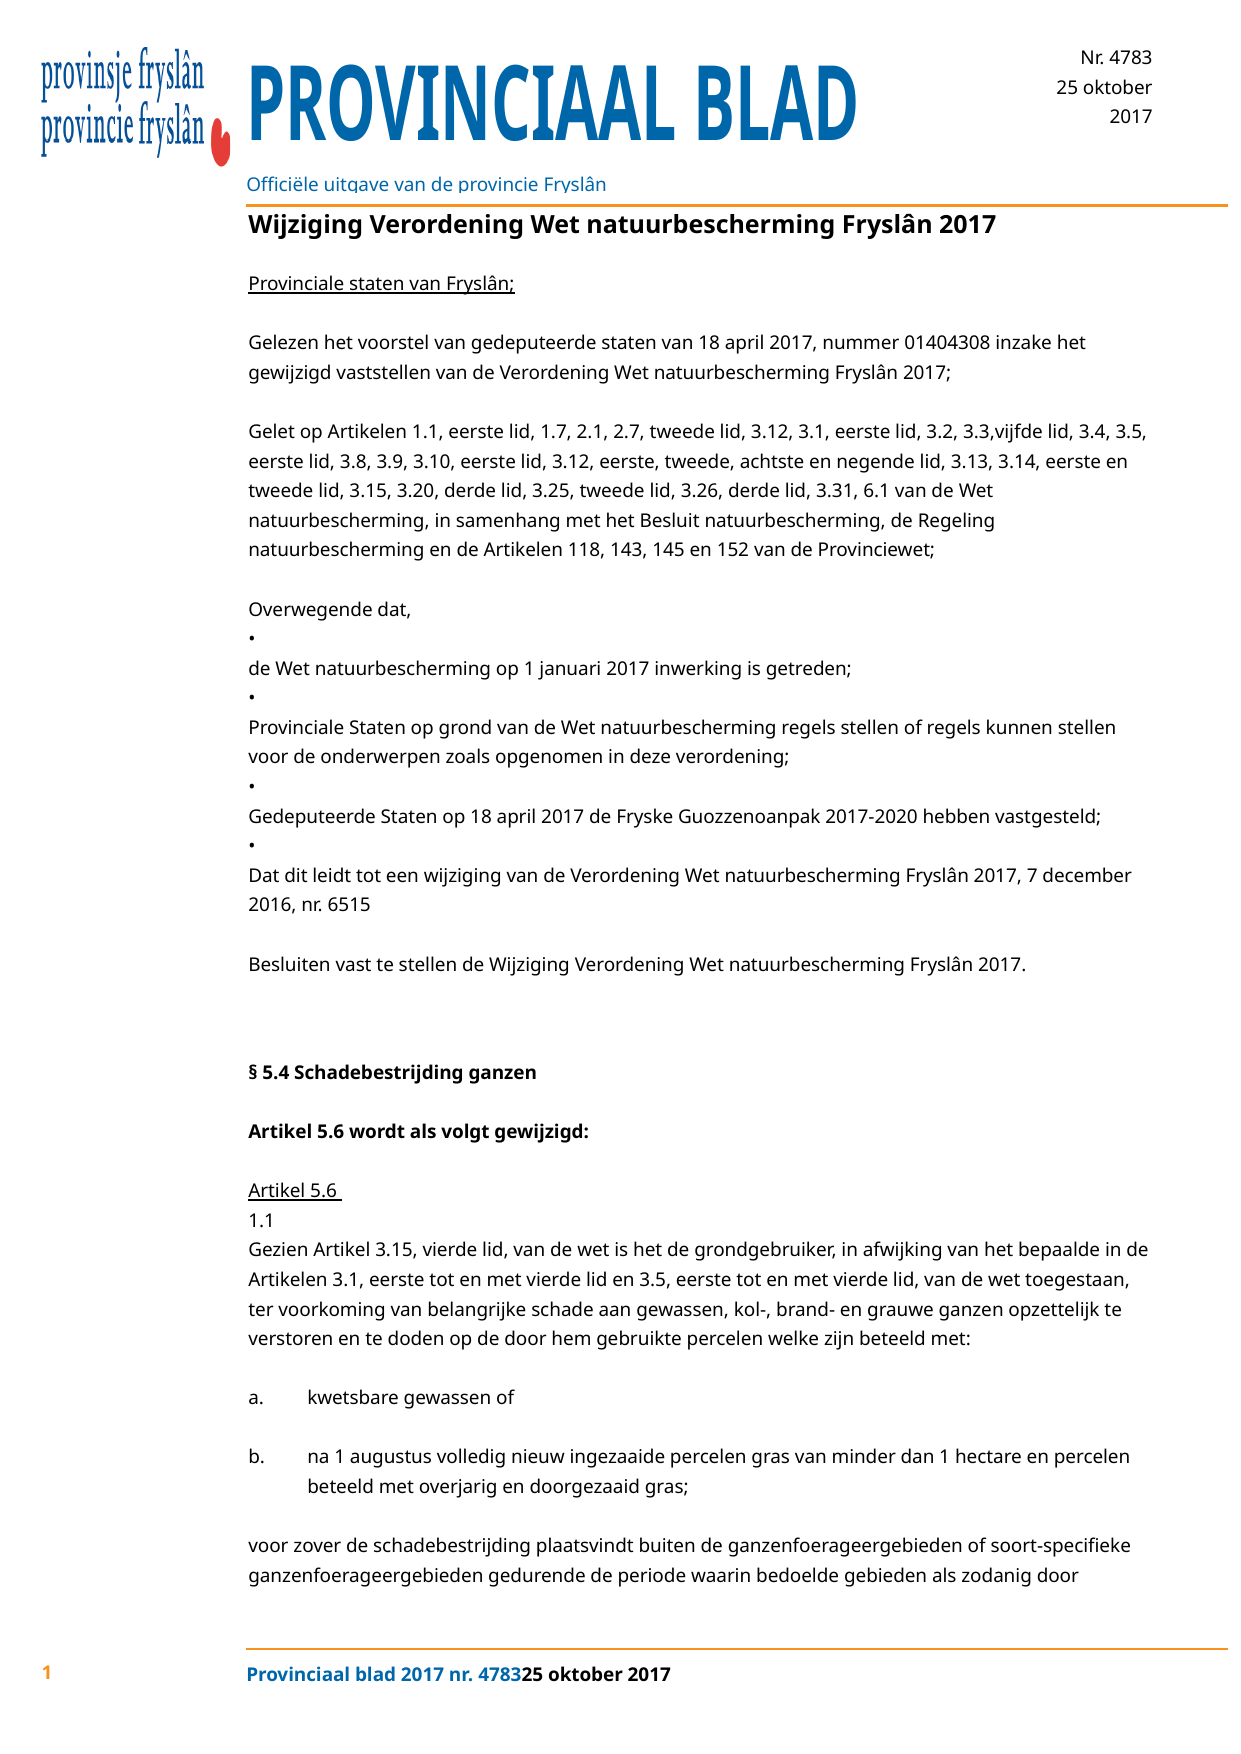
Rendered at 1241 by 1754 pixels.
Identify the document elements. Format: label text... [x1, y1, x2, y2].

text voor zover de schadebestrijding plaatsvindt buiten de ganzenfoerageergebieden of soort-specifieke ganzenfoerageergebieden gedurende de periode waarin bedoelde gebieden als zodanig door [248, 1532, 1152, 1588]
text Gezien Artikel 3.15, vierde lid, van de wet is het de grondgebruiker, in afwijking van het bepaalde in de Artikelen 3.1, eerste tot en met vierde lid en 3.5, eerste tot en met vierde lid, van de wet toegestaan, ter voorkoming van belangrijke schade aan gewassen, kol-, brand- en grauwe ganzen opzettelijk te verstoren en te doden op de door hem gebruikte percelen welke zijn beteeld met: [248, 1237, 1152, 1351]
text Gelet op Artikelen 1.1, eerste lid, 1.7, 2.1, 2.7, tweede lid, 3.12, 3.1, eerste lid, 3.2, 3.3,vijfde lid, 3.4, 3.5, eerste lid, 3.8, 3.9, 3.10, eerste lid, 3.12, eerste, tweede, achtste en negende lid, 3.13, 3.14, eerste en tweede lid, 3.15, 3.20, derde lid, 3.25, tweede lid, 3.26, derde lid, 3.31, 6.1 van de Wet natuurbescherming, in samenhang met het Besluit natuurbescherming, de Regeling natuurbescherming en de Artikelen 118, 143, 145 en 152 van de Provinciewet; [248, 418, 1152, 562]
text Artikel 5.6 [248, 1177, 1152, 1203]
text Provinciale Staten op grond van de Wet natuurbescherming regels stellen of regels kunnen stellen voor de onderwerpen zoals opgenomen in deze verordening; [248, 714, 1152, 769]
text • [248, 684, 1152, 710]
text § 5.4 Schadebestrijding ganzen [248, 1059, 1152, 1085]
text Gelezen het voorstel van gedeputeerde staten van 18 april 2017, nummer 01404308 inzake het gewijzigd vaststellen van de Verordening Wet natuurbescherming Fryslân 2017; [248, 329, 1152, 385]
text • [248, 625, 1152, 651]
text Wijziging Verordening Wet natuurbescherming Fryslân 2017 [248, 207, 1152, 241]
picture [41, 47, 231, 172]
text • [248, 773, 1152, 799]
text • [248, 832, 1152, 858]
list kwetsbare gewassen of [248, 1384, 1152, 1410]
text Artikel 5.6 wordt als volgt gewijzigd: [248, 1118, 1152, 1144]
text de Wet natuurbescherming op 1 januari 2017 inwerking is getreden; [248, 655, 1152, 681]
text Dat dit leidt tot een wijziging van de Verordening Wet natuurbescherming Fryslân 2017, 7 december 2016, nr. 6515 [248, 862, 1152, 917]
text 1.1 [248, 1207, 1152, 1233]
text Overwegende dat, [248, 596, 1152, 621]
list na 1 augustus volledig nieuw ingezaaide percelen gras van minder dan 1 hectare en percelen beteeld met overjarig en doorgezaaid gras; [248, 1444, 1152, 1499]
text Gedeputeerde Staten op 18 april 2017 de Fryske Guozzenoanpak 2017-2020 hebben vastgesteld; [248, 803, 1152, 828]
text Provinciale staten van Fryslân; [248, 270, 1152, 296]
text Besluiten vast te stellen de Wijziging Verordening Wet natuurbescherming Fryslân 2017. [248, 951, 1152, 976]
